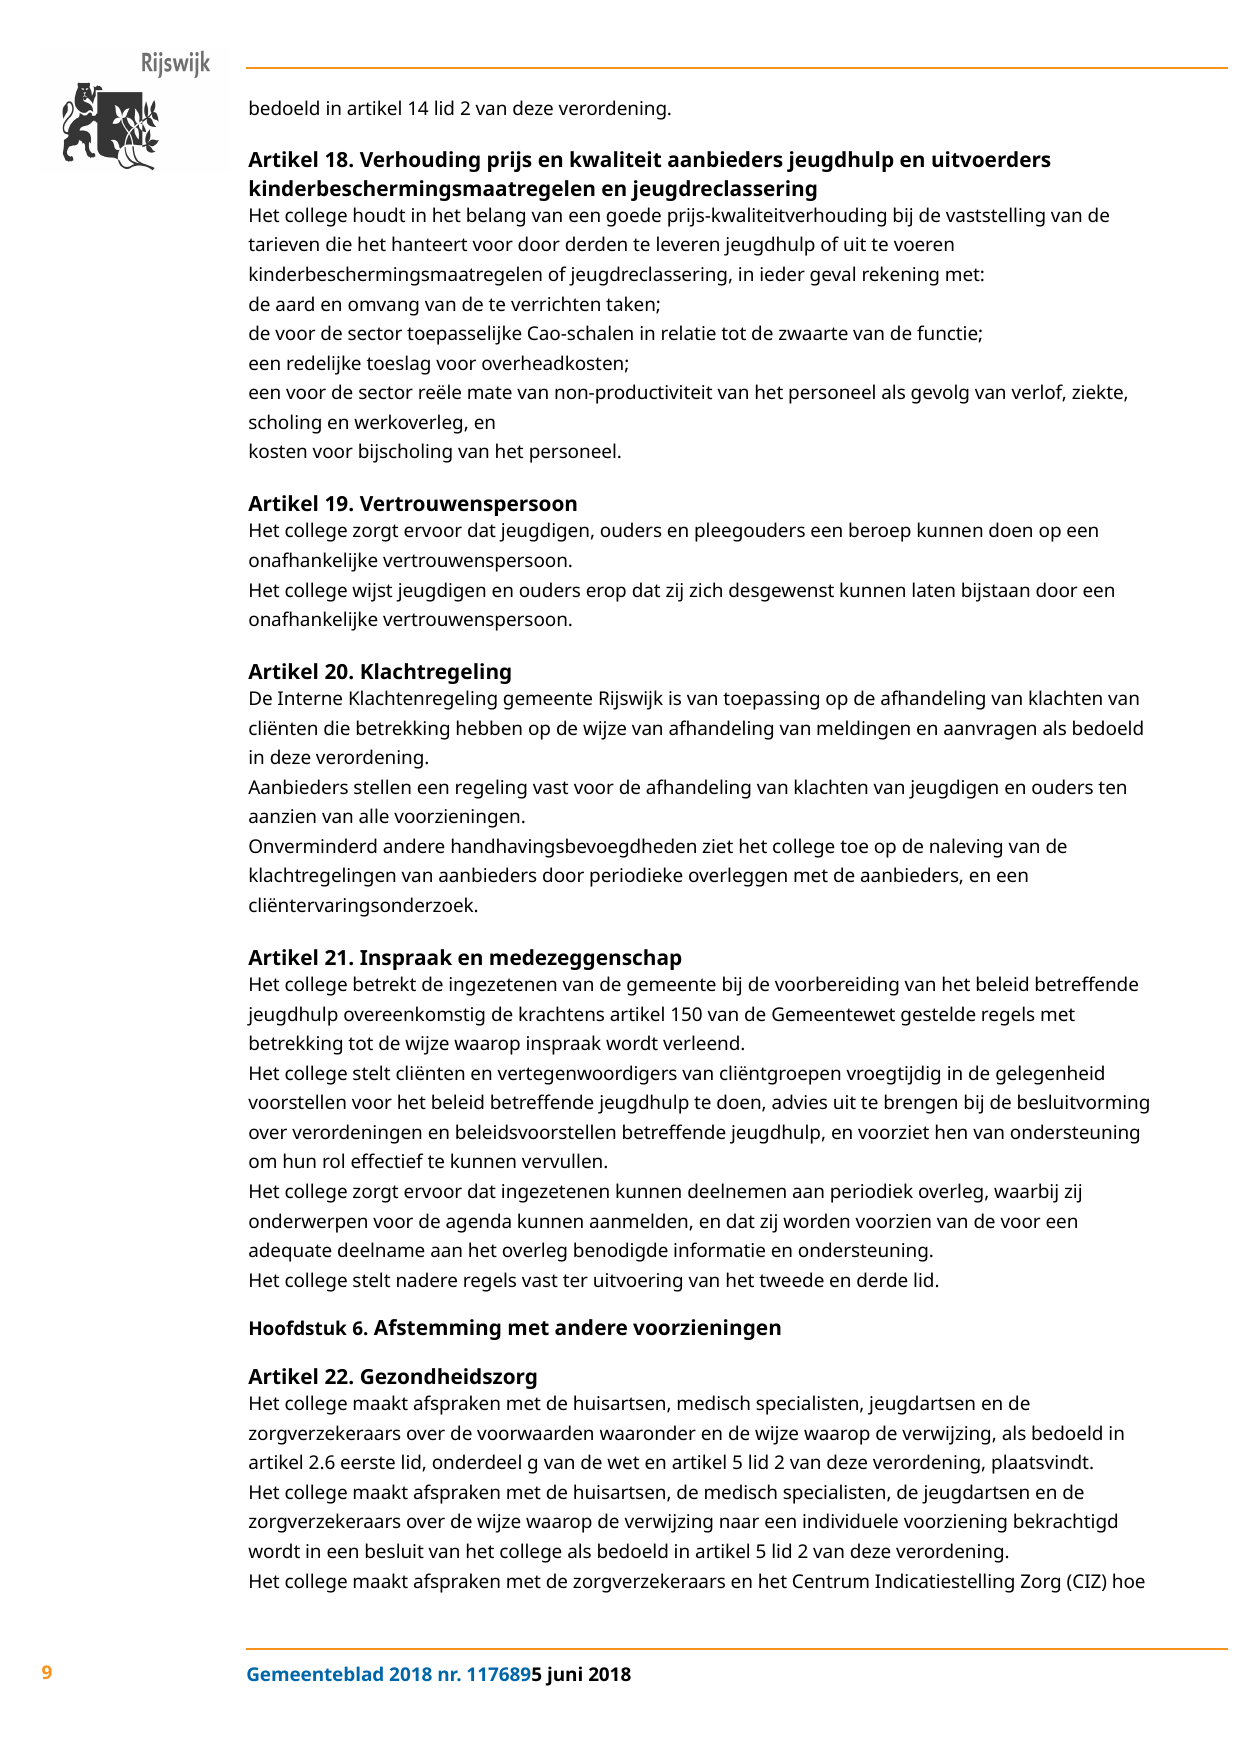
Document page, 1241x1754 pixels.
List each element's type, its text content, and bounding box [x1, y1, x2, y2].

text Artikel 20. Klachtregeling [248, 657, 1152, 685]
picture [41, 47, 231, 172]
text bedoeld in artikel 14 lid 2 van deze verordening. [248, 95, 1152, 121]
text Het college zorgt ervoor dat jeugdigen, ouders en pleegouders een beroep kunnen doen op een onafhankelijke vertrouwenspersoon. [248, 518, 1152, 573]
text kosten voor bijscholing van het personeel. [248, 439, 1152, 464]
text Het college houdt in het belang van een goede prijs-kwaliteitverhouding bij de vaststelling van de tarieven die het hanteert voor door derden te leveren jeugdhulp of uit te voeren kinderbeschermingsmaatregelen of jeugdreclassering, in ieder geval rekening met: [248, 202, 1152, 287]
text De Interne Klachtenregeling gemeente Rijswijk is van toepassing op de afhandeling van klachten van cliënten die betrekking hebben op de wijze van afhandeling van meldingen en aanvragen als bedoeld in deze verordening. [248, 685, 1152, 770]
text Het college maakt afspraken met de zorgverzekeraars en het Centrum Indicatiestelling Zorg (CIZ) hoe [248, 1568, 1152, 1593]
text Onverminderd andere handhavingsbevoegdheden ziet het college toe op de naleving van de klachtregelingen van aanbieders door periodieke overleggen met de aanbieders, en een cliëntervaringsonderzoek. [248, 833, 1152, 918]
text Het college stelt nadere regels vast ter uitvoering van het tweede en derde lid. [248, 1267, 1152, 1293]
text Het college maakt afspraken met de huisartsen, medisch specialisten, jeugdartsen en de zorgverzekeraars over de voorwaarden waaronder en de wijze waarop de verwijzing, als bedoeld in artikel 2.6 eerste lid, onderdeel g van de wet en artikel 5 lid 2 van deze verordening, plaatsvindt. [248, 1390, 1152, 1475]
text Het college zorgt ervoor dat ingezetenen kunnen deelnemen aan periodiek overleg, waarbij zij onderwerpen voor de agenda kunnen aanmelden, en dat zij worden voorzien van de voor een adequate deelname aan het overleg benodigde informatie en ondersteuning. [248, 1178, 1152, 1263]
text Hoofdstuk 6. Afstemming met andere voorzieningen [248, 1313, 1152, 1341]
text Artikel 21. Inspraak en medezeggenschap [248, 943, 1152, 971]
text de voor de sector toepasselijke Cao-schalen in relatie tot de zwaarte van de functie; [248, 320, 1152, 346]
text Het college maakt afspraken met de huisartsen, de medisch specialisten, de jeugdartsen en de zorgverzekeraars over de wijze waarop de verwijzing naar een individuele voorziening bekrachtigd wordt in een besluit van het college als bedoeld in artikel 5 lid 2 van deze verordening. [248, 1479, 1152, 1564]
text de aard en omvang van de te verrichten taken; [248, 291, 1152, 317]
text Het college wijst jeugdigen en ouders erop dat zij zich desgewenst kunnen laten bijstaan door een onafhankelijke vertrouwenspersoon. [248, 577, 1152, 632]
text een redelijke toeslag voor overheadkosten; [248, 350, 1152, 376]
text Het college stelt cliënten en vertegenwoordigers van cliëntgroepen vroegtijdig in de gelegenheid voorstellen voor het beleid betreffende jeugdhulp te doen, advies uit te brengen bij de besluitvorming over verordeningen en beleidsvoorstellen betreffende jeugdhulp, en voorziet hen van ondersteuning om hun rol effectief te kunnen vervullen. [248, 1060, 1152, 1174]
text Artikel 22. Gezondheidszorg [248, 1362, 1152, 1390]
text Artikel 19. Vertrouwenspersoon [248, 489, 1152, 518]
text Aanbieders stellen een regeling vast voor de afhandeling van klachten van jeugdigen en ouders ten aanzien van alle voorzieningen. [248, 774, 1152, 829]
text Artikel 18. Verhouding prijs en kwaliteit aanbieders jeugdhulp en uitvoerders kinderbeschermingsmaatregelen en jeugdreclassering [248, 145, 1152, 202]
text een voor de sector reële mate van non-productiviteit van het personeel als gevolg van verlof, ziekte, scholing en werkoverleg, en [248, 379, 1152, 435]
text Het college betrekt de ingezetenen van de gemeente bij de voorbereiding van het beleid betreffende jeugdhulp overeenkomstig de krachtens artikel 150 van de Gemeentewet gestelde regels met betrekking tot de wijze waarop inspraak wordt verleend. [248, 971, 1152, 1056]
